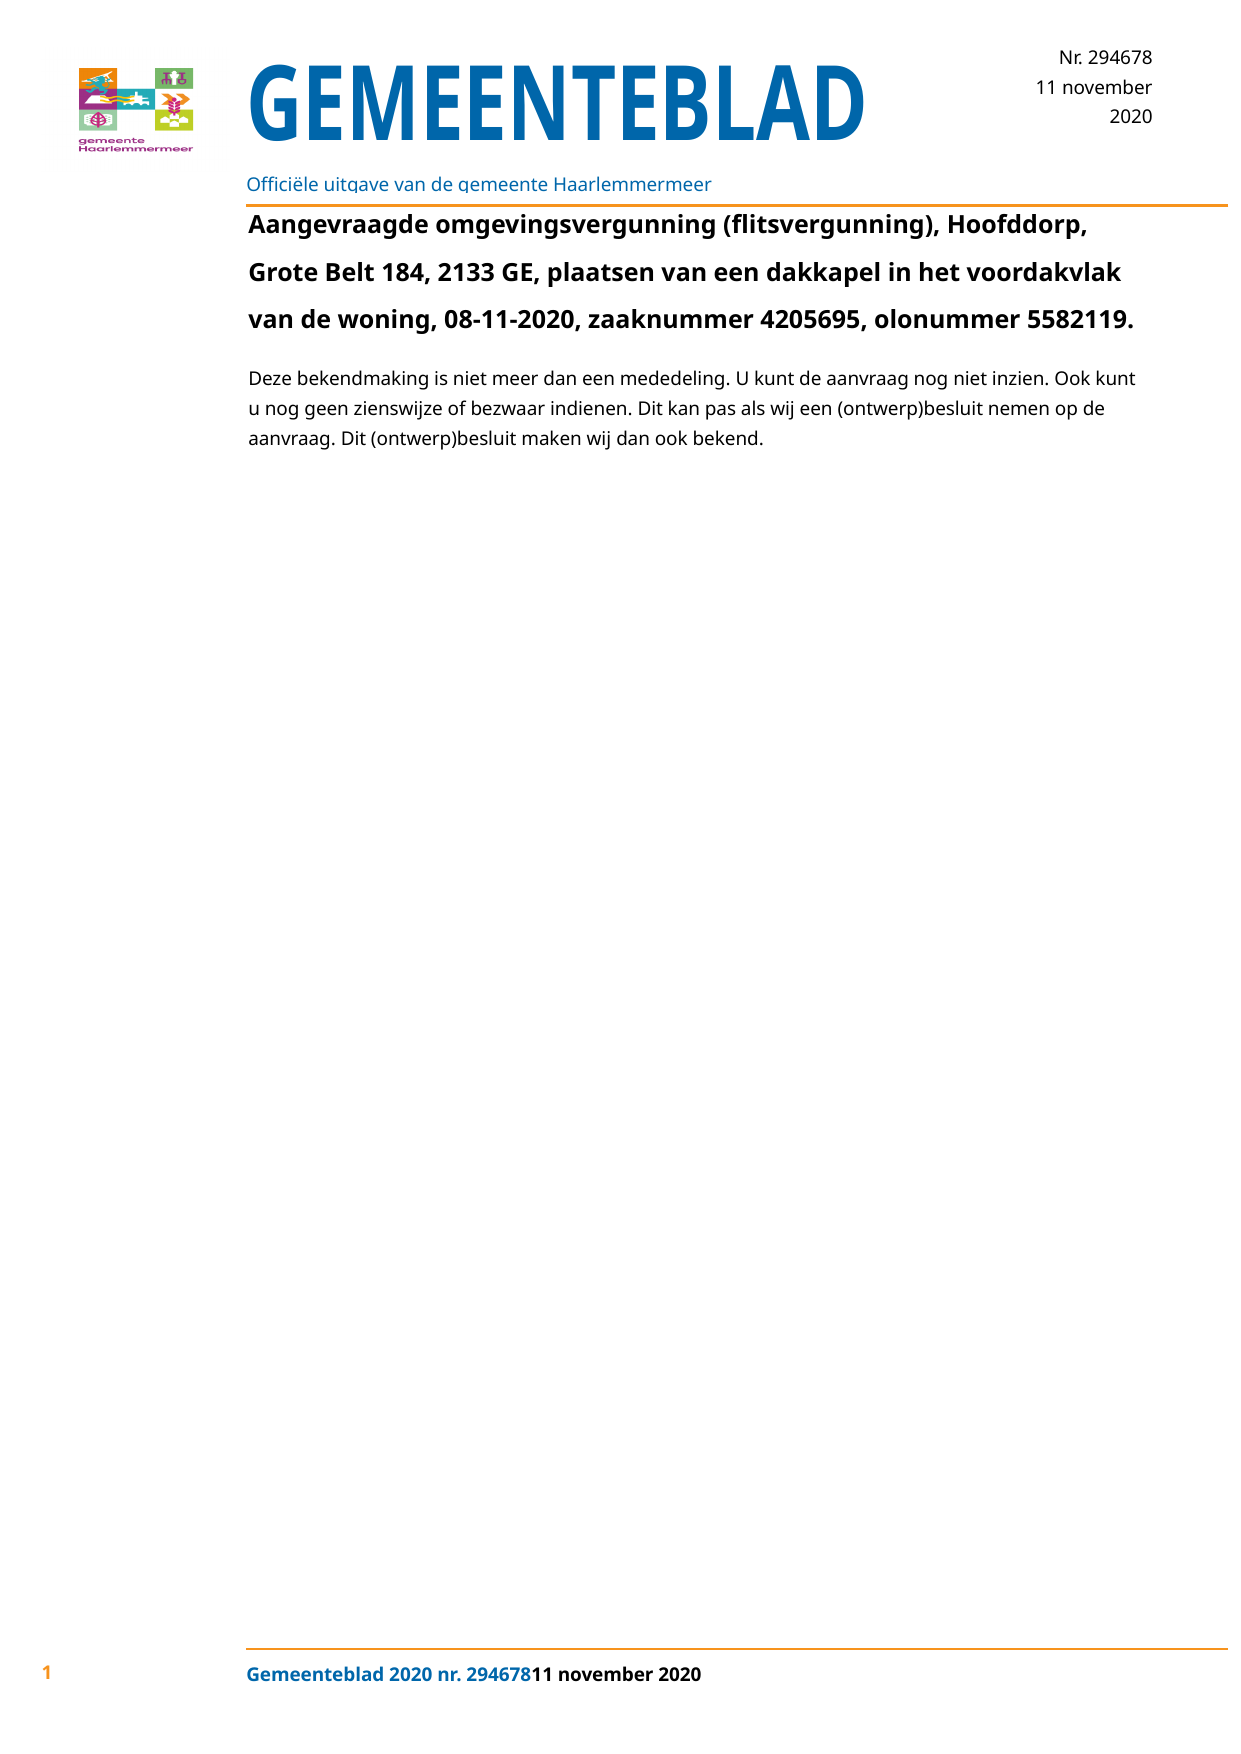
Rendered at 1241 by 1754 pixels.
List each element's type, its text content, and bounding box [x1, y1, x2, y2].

picture [41, 47, 231, 172]
text Deze bekendmaking is niet meer dan een mededeling. U kunt de aanvraag nog niet inzien. Ook kunt u nog geen zienswijze of bezwaar indienen. Dit kan pas als wij een (ontwerp)besluit nemen op de aanvraag. Dit (ontwerp)besluit maken wij dan ook bekend. [248, 366, 1152, 450]
text Aangevraagde omgevingsvergunning (flitsvergunning), Hoofddorp, Grote Belt 184, 2133 GE, plaatsen van een dakkapel in het voordakvlak van de woning, 08-11-2020, zaaknummer 4205695, olonummer 5582119. [248, 207, 1152, 336]
